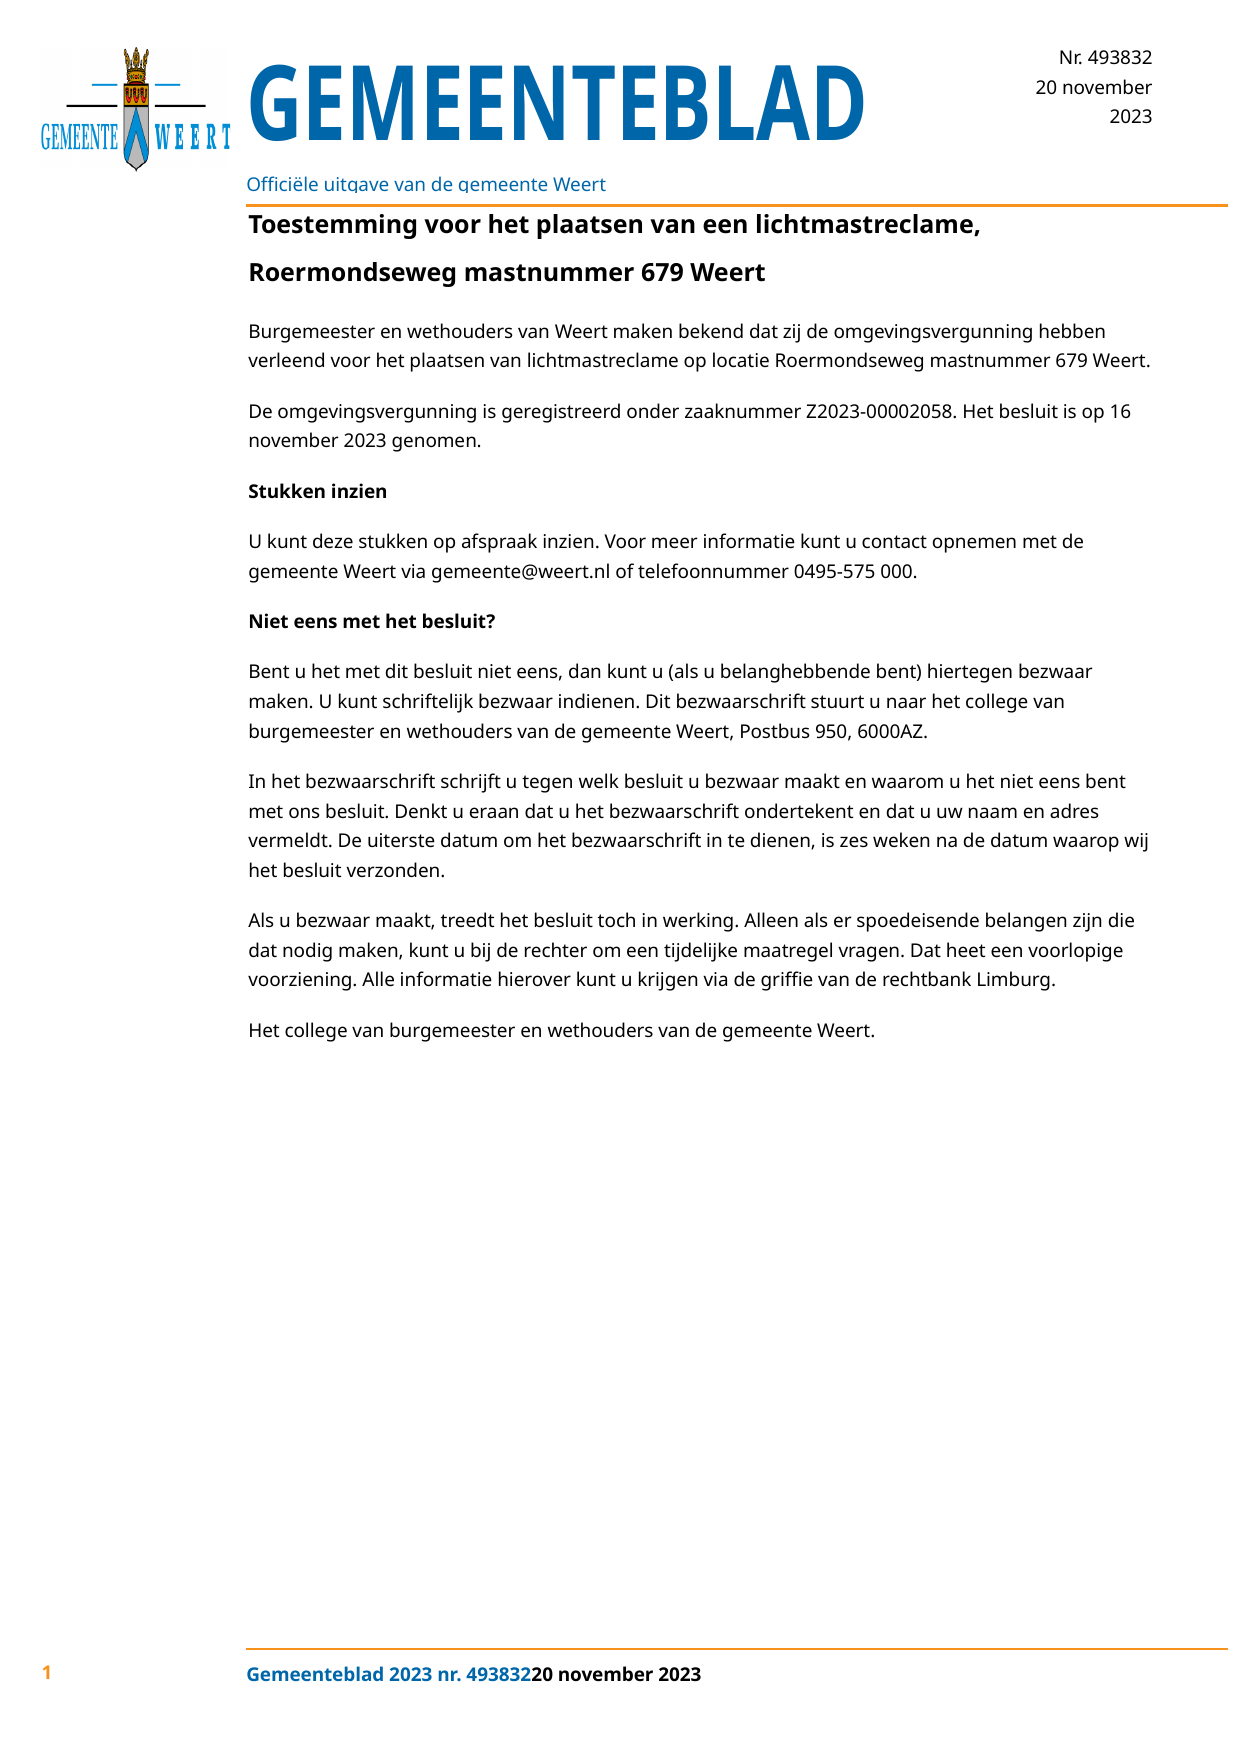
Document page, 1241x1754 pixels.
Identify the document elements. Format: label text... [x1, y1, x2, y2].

text Bent u het met dit besluit niet eens, dan kunt u (als u belanghebbende bent) hiertegen bezwaar maken. U kunt schriftelijk bezwaar indienen. Dit bezwaarschrift stuurt u naar het college van burgemeester en wethouders van de gemeente Weert, Postbus 950, 6000AZ. [248, 659, 1152, 744]
text Stukken inzien [248, 478, 1152, 504]
text Het college van burgemeester en wethouders van de gemeente Weert. [248, 1017, 1152, 1043]
text In het bezwaarschrift schrijft u tegen welk besluit u bezwaar maakt en waarom u het niet eens bent met ons besluit. Denkt u eraan dat u het bezwaarschrift ondertekent en dat u uw naam en adres vermeldt. De uiterste datum om het bezwaarschrift in te dienen, is zes weken na de datum waarop wij het besluit verzonden. [248, 768, 1152, 883]
text Toestemming voor het plaatsen van een lichtmastreclame, Roermondseweg mastnummer 679 Weert [248, 207, 1152, 288]
text Burgemeester en wethouders van Weert maken bekend dat zij de omgevingsvergunning hebben verleend voor het plaatsen van lichtmastreclame op locatie Roermondseweg mastnummer 679 Weert. [248, 318, 1152, 373]
text Als u bezwaar maakt, treedt het besluit toch in werking. Alleen als er spoedeisende belangen zijn die dat nodig maken, kunt u bij de rechter om een tijdelijke maatregel vragen. Dat heet een voorlopige voorziening. Alle informatie hierover kunt u krijgen via de griffie van de rechtbank Limburg. [248, 907, 1152, 992]
text U kunt deze stukken op afspraak inzien. Voor meer informatie kunt u contact opnemen met de gemeente Weert via gemeente@weert.nl of telefoonnummer 0495-575 000. [248, 528, 1152, 584]
text De omgevingsvergunning is geregistreerd onder zaaknummer Z2023-00002058. Het besluit is op 16 november 2023 genomen. [248, 398, 1152, 453]
text Niet eens met het besluit? [248, 608, 1152, 634]
picture [41, 47, 231, 172]
